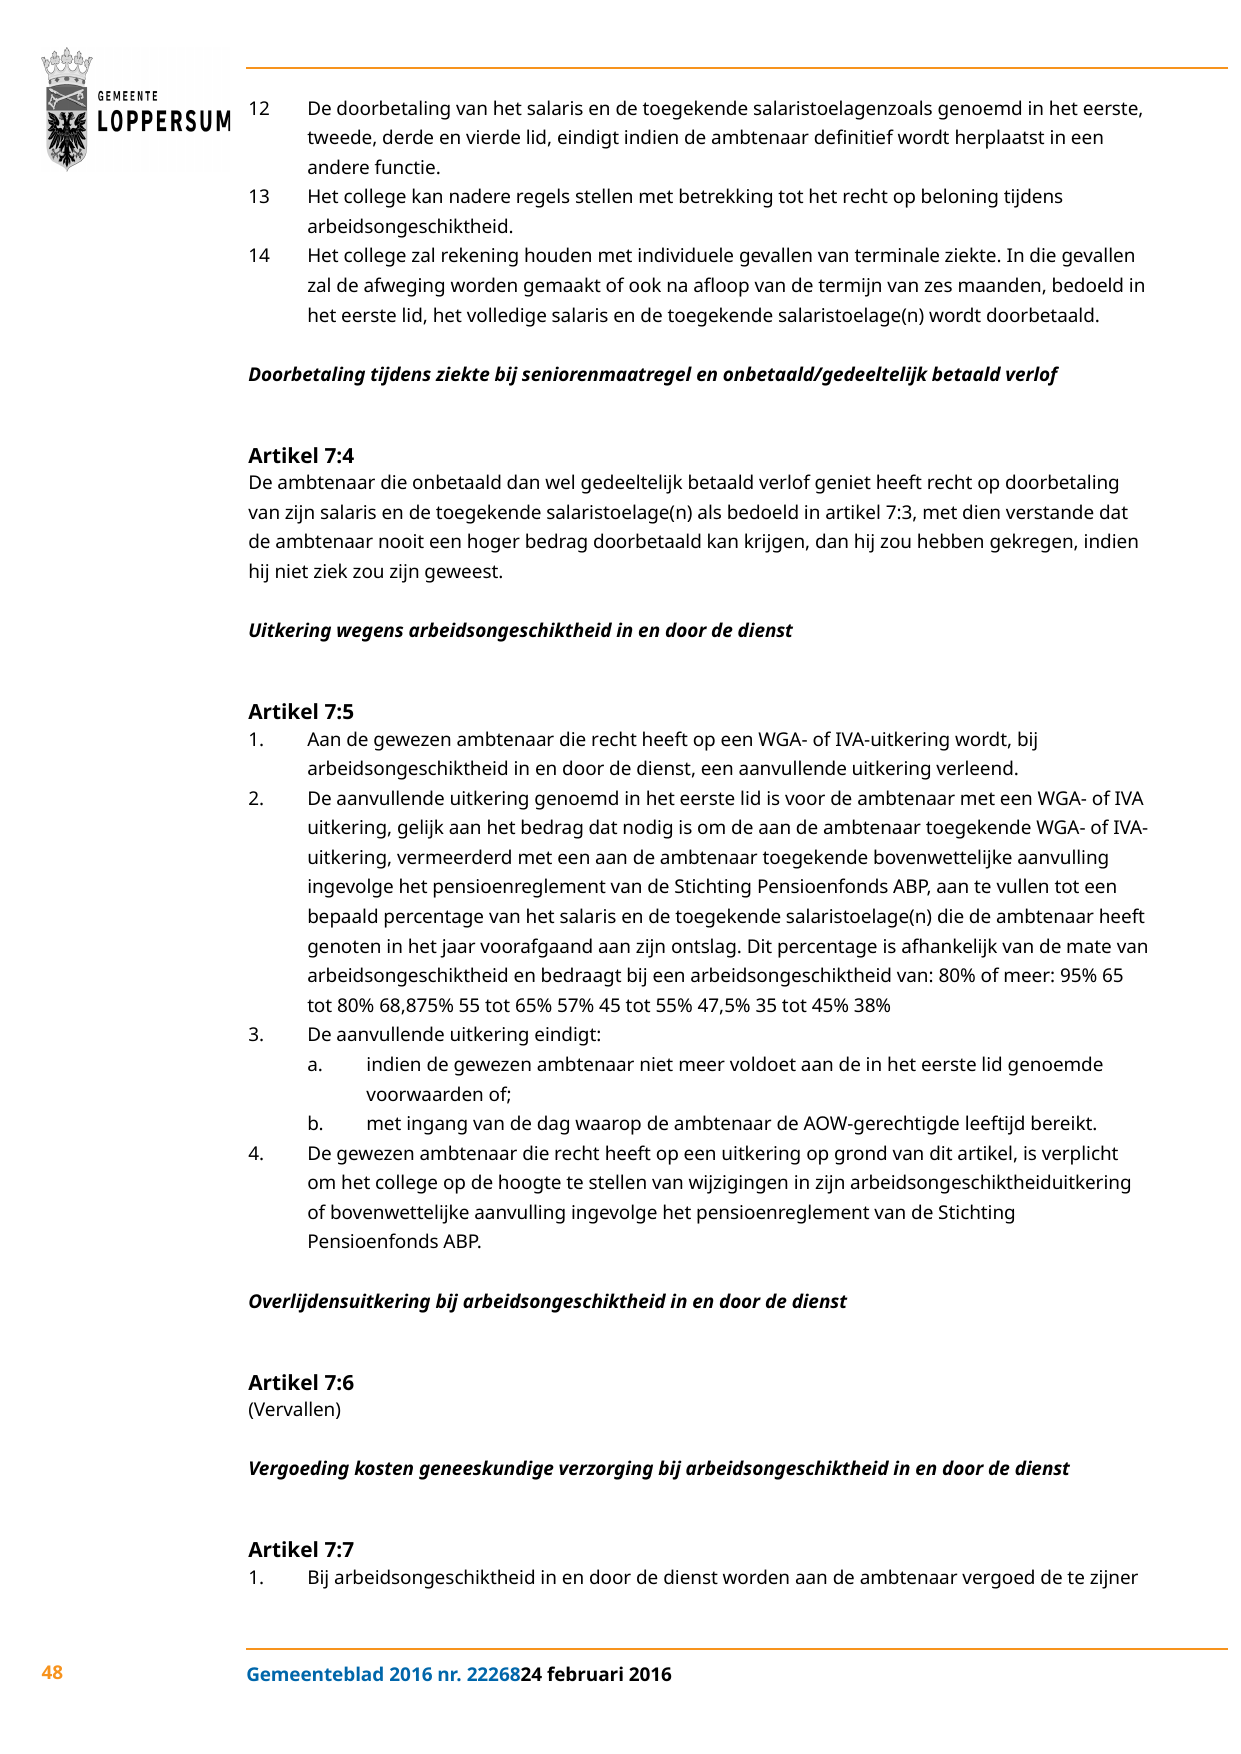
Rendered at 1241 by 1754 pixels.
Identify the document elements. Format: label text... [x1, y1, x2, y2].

text Artikel 7:6 [248, 1368, 1152, 1396]
text Artikel 7:4 [248, 441, 1152, 469]
text Artikel 7:7 [248, 1536, 1152, 1564]
text Doorbetaling tijdens ziekte bij seniorenmaatregel en onbetaald/gedeeltelijk betaald verlof [248, 361, 1152, 387]
text Artikel 7:5 [248, 697, 1152, 726]
list De aanvullende uitkering genoemd in het eerste lid is voor de ambtenaar met een WGA- of IVA uitkering, gelijk aan het bedrag dat nodig is om de aan de ambtenaar toegekende WGA- of IVA-uitkering, vermeerderd met een aan de ambtenaar toegekende bovenwettelijke aanvulling ingevolge het pensioenreglement van de Stichting Pensioenfonds ABP, aan te vullen tot een bepaald percentage van het salaris en de toegekende salaristoelage(n) die de ambtenaar heeft genoten in het jaar voorafgaand aan zijn ontslag. Dit percentage is afhankelijk van de mate van arbeidsongeschiktheid en bedraagt bij een arbeidsongeschiktheid van: 80% of meer: 95% 65 tot 80% 68,875% 55 tot 65% 57% 45 tot 55% 47,5% 35 tot 45% 38% [248, 785, 1152, 1018]
list indien de gewezen ambtenaar niet meer voldoet aan de in het eerste lid genoemde voorwaarden of; [307, 1051, 1152, 1107]
text Uitkering wegens arbeidsongeschiktheid in en door de dienst [248, 617, 1152, 643]
list met ingang van de dag waarop de ambtenaar de AOW-gerechtigde leeftijd bereikt. [307, 1110, 1152, 1136]
text De ambtenaar die onbetaald dan wel gedeeltelijk betaald verlof geniet heeft recht op doorbetaling van zijn salaris en de toegekende salaristoelage(n) als bedoeld in artikel 7:3, met dien verstande dat de ambtenaar nooit een hoger bedrag doorbetaald kan krijgen, dan hij zou hebben gekregen, indien hij niet ziek zou zijn geweest. [248, 469, 1152, 584]
list Het college kan nadere regels stellen met betrekking tot het recht op beloning tijdens arbeidsongeschiktheid. [248, 183, 1152, 239]
text Overlijdensuitkering bij arbeidsongeschiktheid in en door de dienst [248, 1288, 1152, 1314]
picture [41, 47, 231, 172]
list Het college zal rekening houden met individuele gevallen van terminale ziekte. In die gevallen zal de afweging worden gemaakt of ook na afloop van de termijn van zes maanden, bedoeld in het eerste lid, het volledige salaris en de toegekende salaristoelage(n) wordt doorbetaald. [248, 243, 1152, 328]
list De aanvullende uitkering eindigt: [248, 1022, 1152, 1047]
list De doorbetaling van het salaris en de toegekende salaristoelagenzoals genoemd in het eerste, tweede, derde en vierde lid, eindigt indien de ambtenaar definitief wordt herplaatst in een andere functie. [248, 95, 1152, 180]
list Aan de gewezen ambtenaar die recht heeft op een WGA- of IVA-uitkering wordt, bij arbeidsongeschiktheid in en door de dienst, een aanvullende uitkering verleend. [248, 726, 1152, 781]
list Bij arbeidsongeschiktheid in en door de dienst worden aan de ambtenaar vergoed de te zijner [248, 1564, 1152, 1590]
list De gewezen ambtenaar die recht heeft op een uitkering op grond van dit artikel, is verplicht om het college op de hoogte te stellen van wijzigingen in zijn arbeidsongeschiktheiduitkering of bovenwettelijke aanvulling ingevolge het pensioenreglement van de Stichting Pensioenfonds ABP. [248, 1140, 1152, 1254]
text (Vervallen) [248, 1396, 1152, 1422]
text Vergoeding kosten geneeskundige verzorging bij arbeidsongeschiktheid in en door de dienst [248, 1456, 1152, 1481]
